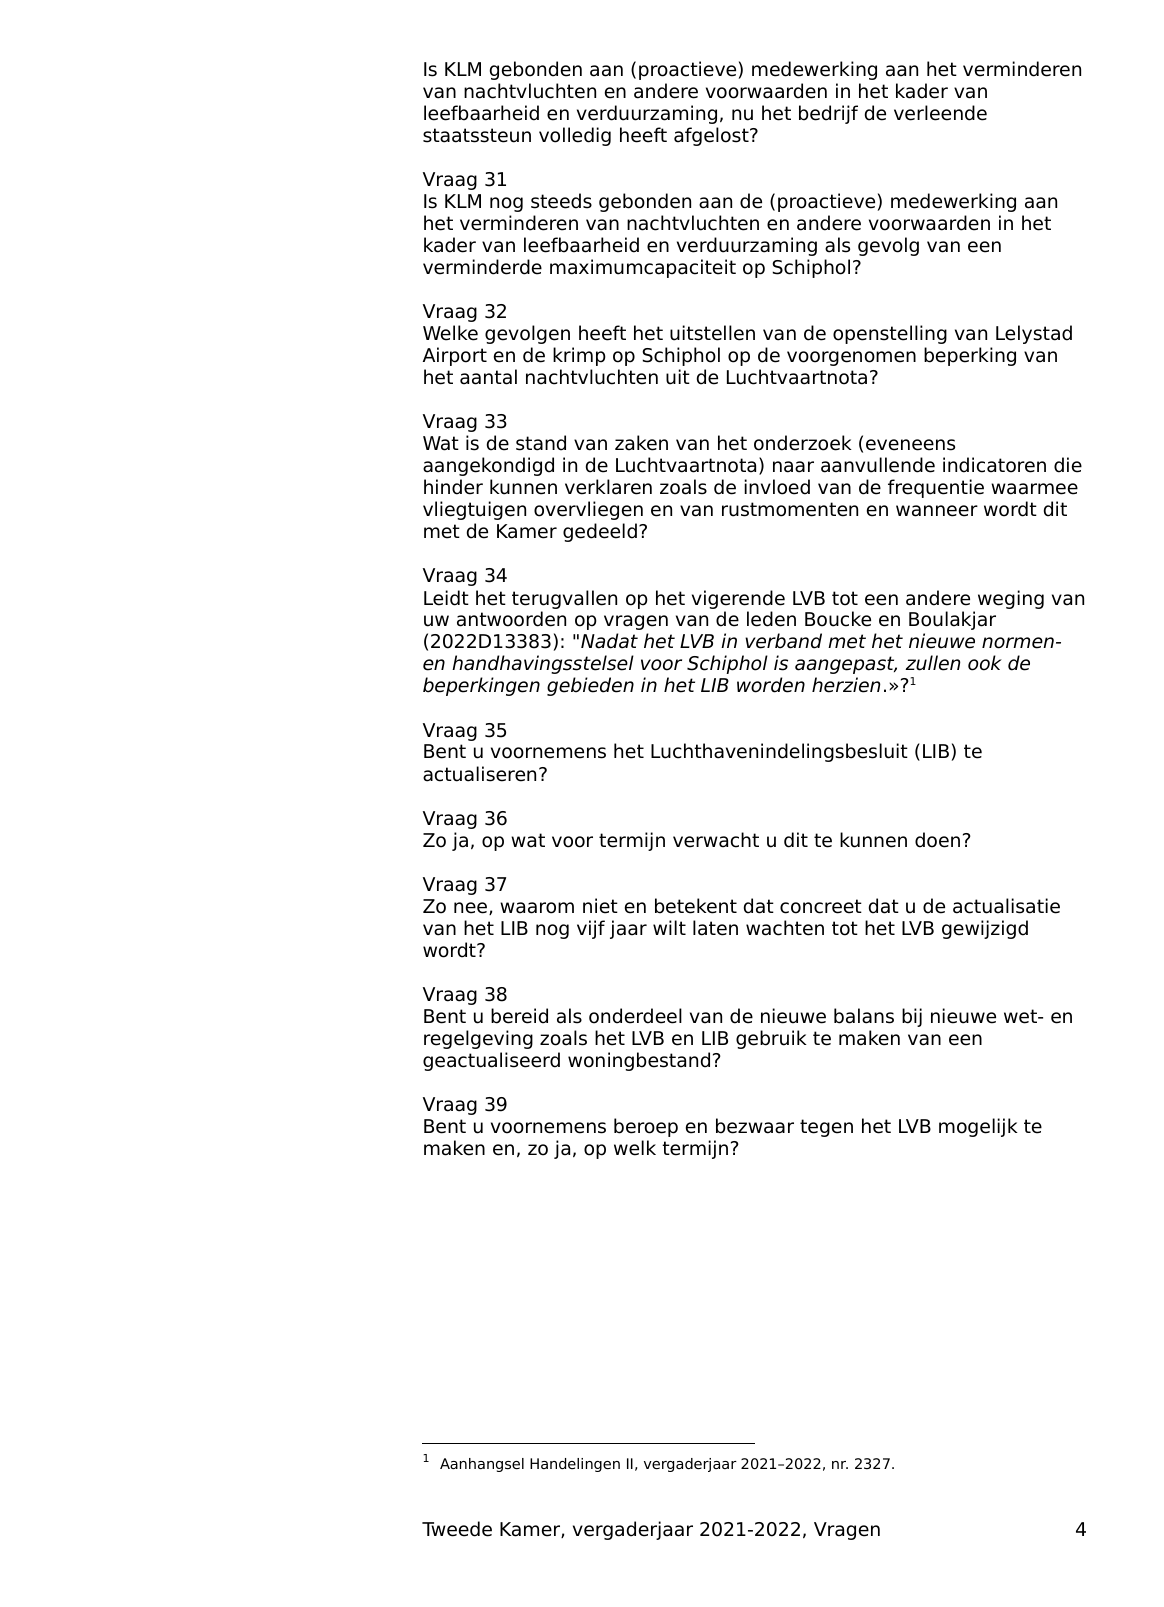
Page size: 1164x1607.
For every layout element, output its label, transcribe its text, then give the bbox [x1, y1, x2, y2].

text Bent u bereid als onderdeel van de nieuwe balans bij nieuwe wet- en regelgeving zoals het LVB en LIB gebruik te maken van een geactualiseerd woningbestand? [422, 1006, 1087, 1072]
text Is KLM gebonden aan (proactieve) medewerking aan het verminderen van nachtvluchten en andere voorwaarden in het kader van leefbaarheid en verduurzaming, nu het bedrijf de verleende staatssteun volledig heeft afgelost? [422, 59, 1087, 147]
text Vraag 38 [422, 984, 1087, 1006]
text Is KLM nog steeds gebonden aan de (proactieve) medewerking aan het verminderen van nachtvluchten en andere voorwaarden in het kader van leefbaarheid en verduurzaming als gevolg van een verminderde maximumcapaciteit op Schiphol? [422, 191, 1087, 279]
text Vraag 36 [422, 808, 1087, 829]
text Bent u voornemens het Luchthavenindelingsbesluit (LIB) te actualiseren? [422, 741, 1087, 785]
text Leidt het terugvallen op het vigerende LVB tot een andere weging van uw antwoorden op vragen van de leden Boucke en Boulakjar (2022D13383): "Nadat het LVB in verband met het nieuwe normen- en handhavingsstelsel voor Schiphol is aangepast, zullen ook de beperkingen gebieden in het LIB worden herzien.»? [422, 587, 1087, 697]
text Zo nee, waarom niet en betekent dat concreet dat u de actualisatie van het LIB nog vijf jaar wilt laten wachten tot het LVB gewijzigd wordt? [422, 896, 1087, 962]
text Welke gevolgen heeft het uitstellen van de openstelling van Lelystad Airport en de krimp op Schiphol op de voorgenomen beperking van het aantal nachtvluchten uit de Luchtvaartnota? [422, 323, 1087, 389]
text Bent u voornemens beroep en bezwaar tegen het LVB mogelijk te maken en, zo ja, op welk termijn? [422, 1116, 1087, 1160]
text Vraag 35 [422, 719, 1087, 741]
text Vraag 39 [422, 1094, 1087, 1116]
text Wat is de stand van zaken van het onderzoek (eveneens aangekondigd in de Luchtvaartnota) naar aanvullende indicatoren die hinder kunnen verklaren zoals de invloed van de frequentie waarmee vliegtuigen overvliegen en van rustmomenten en wanneer wordt dit met de Kamer gedeeld? [422, 433, 1087, 543]
text Zo ja, op wat voor termijn verwacht u dit te kunnen doen? [422, 829, 1087, 852]
text Vraag 34 [422, 565, 1087, 587]
text Vraag 31 [422, 169, 1087, 191]
text Aanhangsel Handelingen II, vergaderjaar 2021–2022, nr. 2327. [422, 1452, 1087, 1474]
text Vraag 32 [422, 301, 1087, 323]
text Vraag 33 [422, 411, 1087, 433]
text Vraag 37 [422, 874, 1087, 896]
